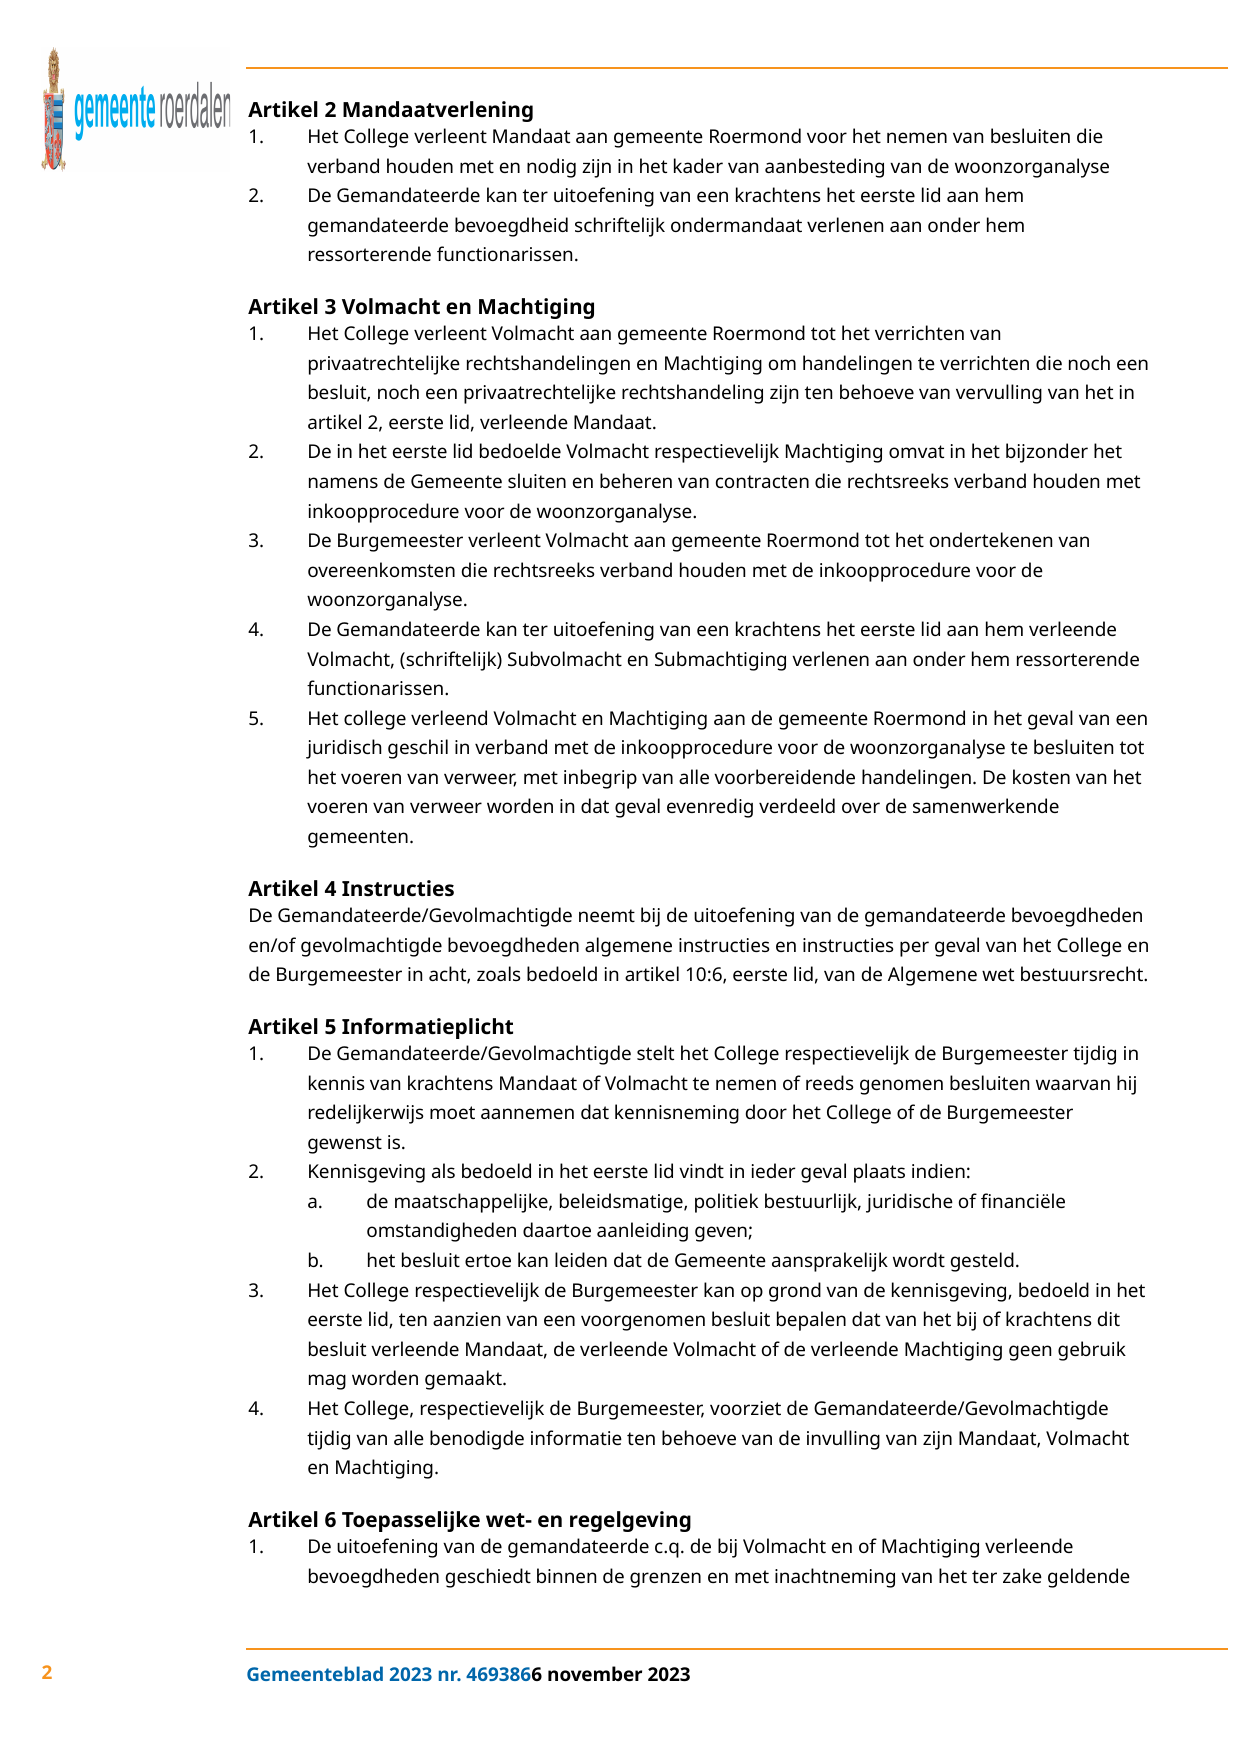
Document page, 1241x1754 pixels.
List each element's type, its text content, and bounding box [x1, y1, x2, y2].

text Artikel 3 Volmacht en Machtiging [248, 292, 1152, 320]
text De Gemandateerde/Gevolmachtigde neemt bij de uitoefening van de gemandateerde bevoegdheden en/of gevolmachtigde bevoegdheden algemene instructies en instructies per geval van het College en de Burgemeester in acht, zoals bedoeld in artikel 10:6, eerste lid, van de Algemene wet bestuursrecht. [248, 902, 1152, 987]
list De uitoefening van de gemandateerde c.q. de bij Volmacht en of Machtiging verleende bevoegdheden geschiedt binnen de grenzen en met inachtneming van het ter zake geldende [248, 1533, 1152, 1588]
list Het College verleent Volmacht aan gemeente Roermond tot het verrichten van privaatrechtelijke rechtshandelingen en Machtiging om handelingen te verrichten die noch een besluit, noch een privaatrechtelijke rechtshandeling zijn ten behoeve van vervulling van het in artikel 2, eerste lid, verleende Mandaat. [248, 320, 1152, 435]
text Artikel 6 Toepasselijke wet- en regelgeving [248, 1505, 1152, 1533]
list Het College respectievelijk de Burgemeester kan op grond van de kennisgeving, bedoeld in het eerste lid, ten aanzien van een voorgenomen besluit bepalen dat van het bij of krachtens dit besluit verleende Mandaat, de verleende Volmacht of de verleende Machtiging geen gebruik mag worden gemaakt. [248, 1277, 1152, 1391]
text Artikel 5 Informatieplicht [248, 1012, 1152, 1040]
list De Burgemeester verleent Volmacht aan gemeente Roermond tot het ondertekenen van overeenkomsten die rechtsreeks verband houden met de inkoopprocedure voor de woonzorganalyse. [248, 527, 1152, 612]
list Het college verleend Volmacht en Machtiging aan de gemeente Roermond in het geval van een juridisch geschil in verband met de inkoopprocedure voor de woonzorganalyse te besluiten tot het voeren van verweer, met inbegrip van alle voorbereidende handelingen. De kosten van het voeren van verweer worden in dat geval evenredig verdeeld over de samenwerkende gemeenten. [248, 705, 1152, 849]
list De in het eerste lid bedoelde Volmacht respectievelijk Machtiging omvat in het bijzonder het namens de Gemeente sluiten en beheren van contracten die rechtsreeks verband houden met inkoopprocedure voor de woonzorganalyse. [248, 439, 1152, 524]
list De Gemandateerde kan ter uitoefening van een krachtens het eerste lid aan hem gemandateerde bevoegdheid schriftelijk ondermandaat verlenen aan onder hem ressorterende functionarissen. [248, 182, 1152, 267]
text Artikel 2 Mandaatverlening [248, 95, 1152, 123]
list De Gemandateerde kan ter uitoefening van een krachtens het eerste lid aan hem verleende Volmacht, (schriftelijk) Subvolmacht en Submachtiging verlenen aan onder hem ressorterende functionarissen. [248, 616, 1152, 701]
list Kennisgeving als bedoeld in het eerste lid vindt in ieder geval plaats indien: [248, 1158, 1152, 1184]
list de maatschappelijke, beleidsmatige, politiek bestuurlijk, juridische of financiële omstandigheden daartoe aanleiding geven; [307, 1188, 1152, 1243]
list Het College, respectievelijk de Burgemeester, voorziet de Gemandateerde/Gevolmachtigde tijdig van alle benodigde informatie ten behoeve van de invulling van zijn Mandaat, Volmacht en Machtiging. [248, 1395, 1152, 1480]
list het besluit ertoe kan leiden dat de Gemeente aansprakelijk wordt gesteld. [307, 1247, 1152, 1273]
text Artikel 4 Instructies [248, 874, 1152, 902]
list De Gemandateerde/Gevolmachtigde stelt het College respectievelijk de Burgemeester tijdig in kennis van krachtens Mandaat of Volmacht te nemen of reeds genomen besluiten waarvan hij redelijkerwijs moet aannemen dat kennisneming door het College of de Burgemeester gewenst is. [248, 1040, 1152, 1155]
picture [41, 47, 231, 172]
list Het College verleent Mandaat aan gemeente Roermond voor het nemen van besluiten die verband houden met en nodig zijn in het kader van aanbesteding van de woonzorganalyse [248, 123, 1152, 178]
